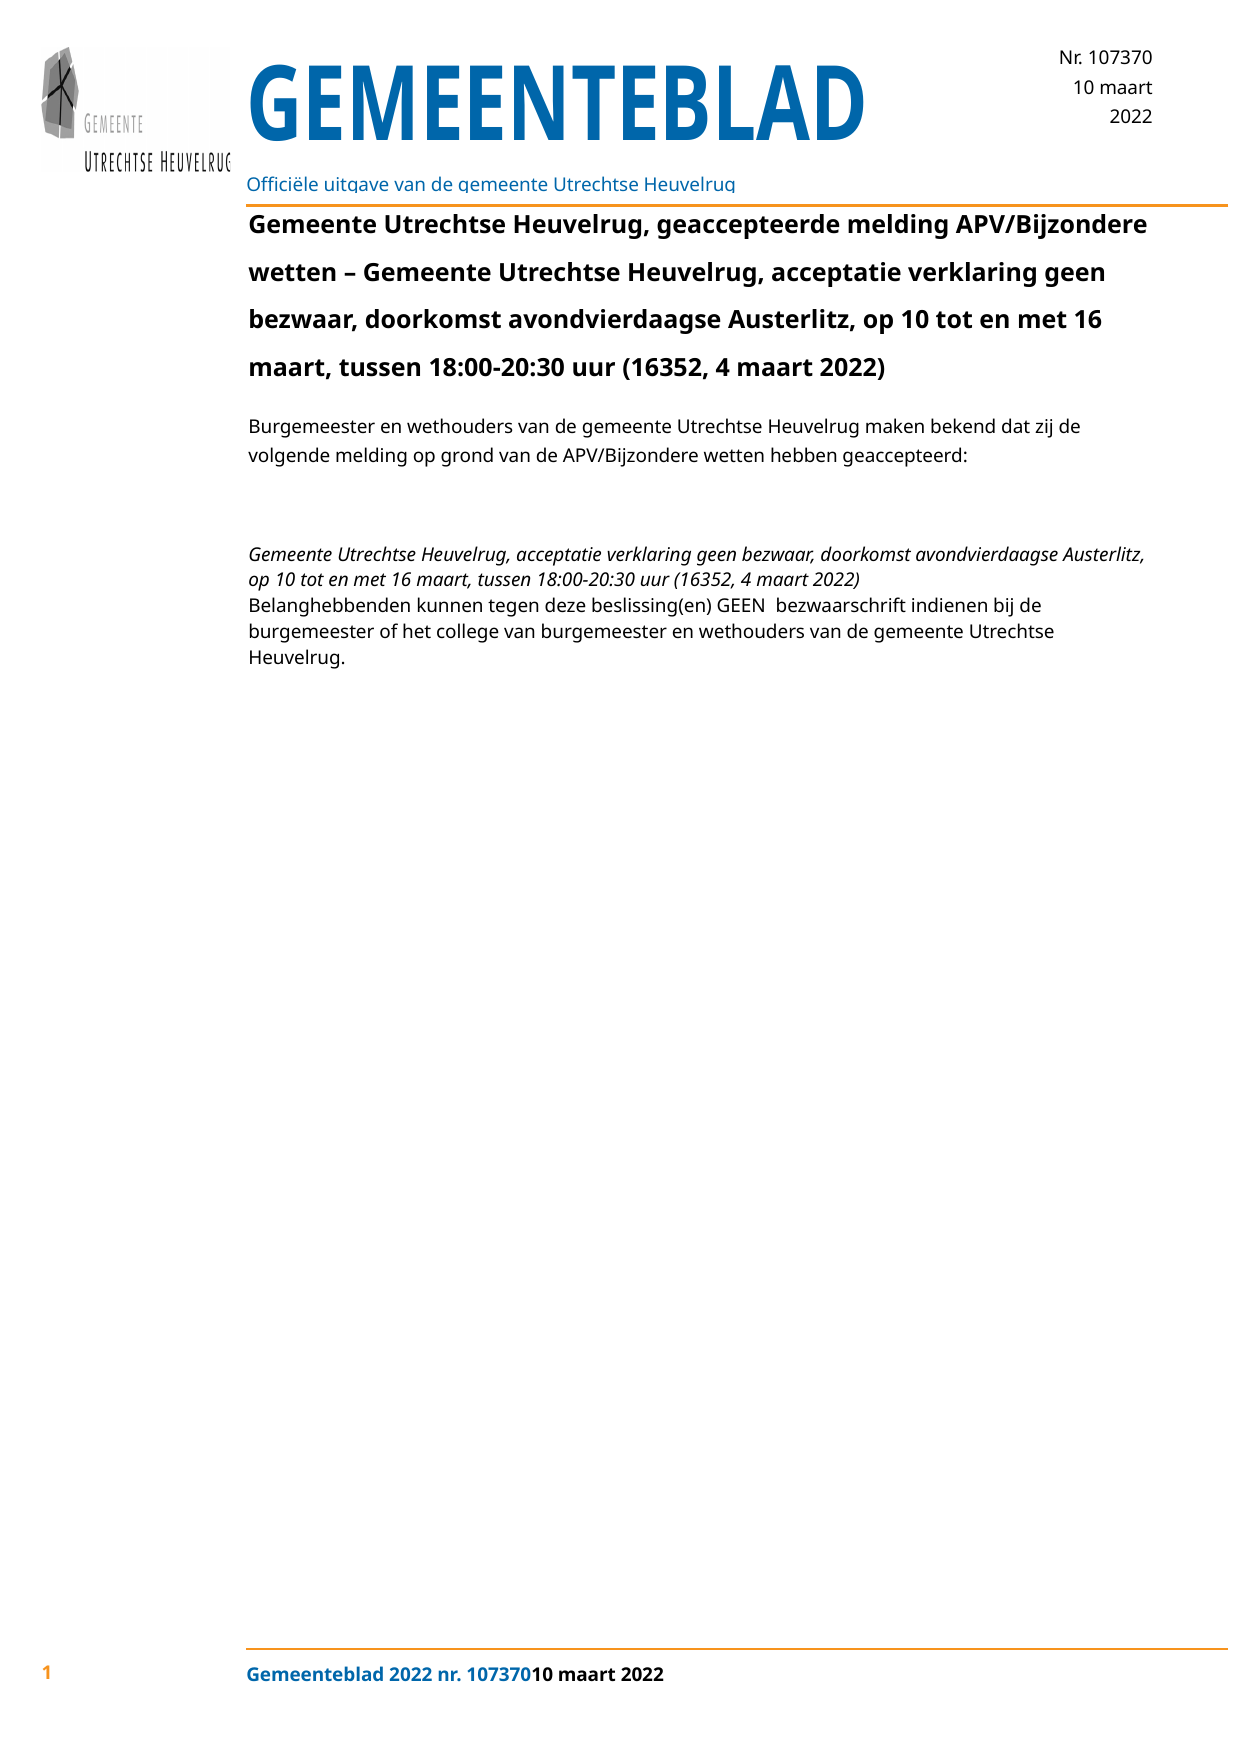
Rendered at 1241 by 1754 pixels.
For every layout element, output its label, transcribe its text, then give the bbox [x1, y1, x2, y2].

picture [41, 47, 231, 172]
text Gemeente Utrechtse Heuvelrug, acceptatie verklaring geen bezwaar, doorkomst avondvierdaagse Austerlitz, op 10 tot en met 16 maart, tussen 18:00-20:30 uur (16352, 4 maart 2022) [248, 541, 1152, 592]
text Belanghebbenden kunnen tegen deze beslissing(en) GEEN bezwaarschrift indienen bij de burgemeester of het college van burgemeester en wethouders van de gemeente Utrechtse Heuvelrug. [248, 592, 1152, 669]
text Gemeente Utrechtse Heuvelrug, geaccepteerde melding APV/Bijzondere wetten – Gemeente Utrechtse Heuvelrug, acceptatie verklaring geen bezwaar, doorkomst avondvierdaagse Austerlitz, op 10 tot en met 16 maart, tussen 18:00-20:30 uur (16352, 4 maart 2022) [248, 207, 1152, 384]
text Burgemeester en wethouders van de gemeente Utrechtse Heuvelrug maken bekend dat zij de volgende melding op grond van de APV/Bijzondere wetten hebben geaccepteerd: [248, 413, 1152, 468]
